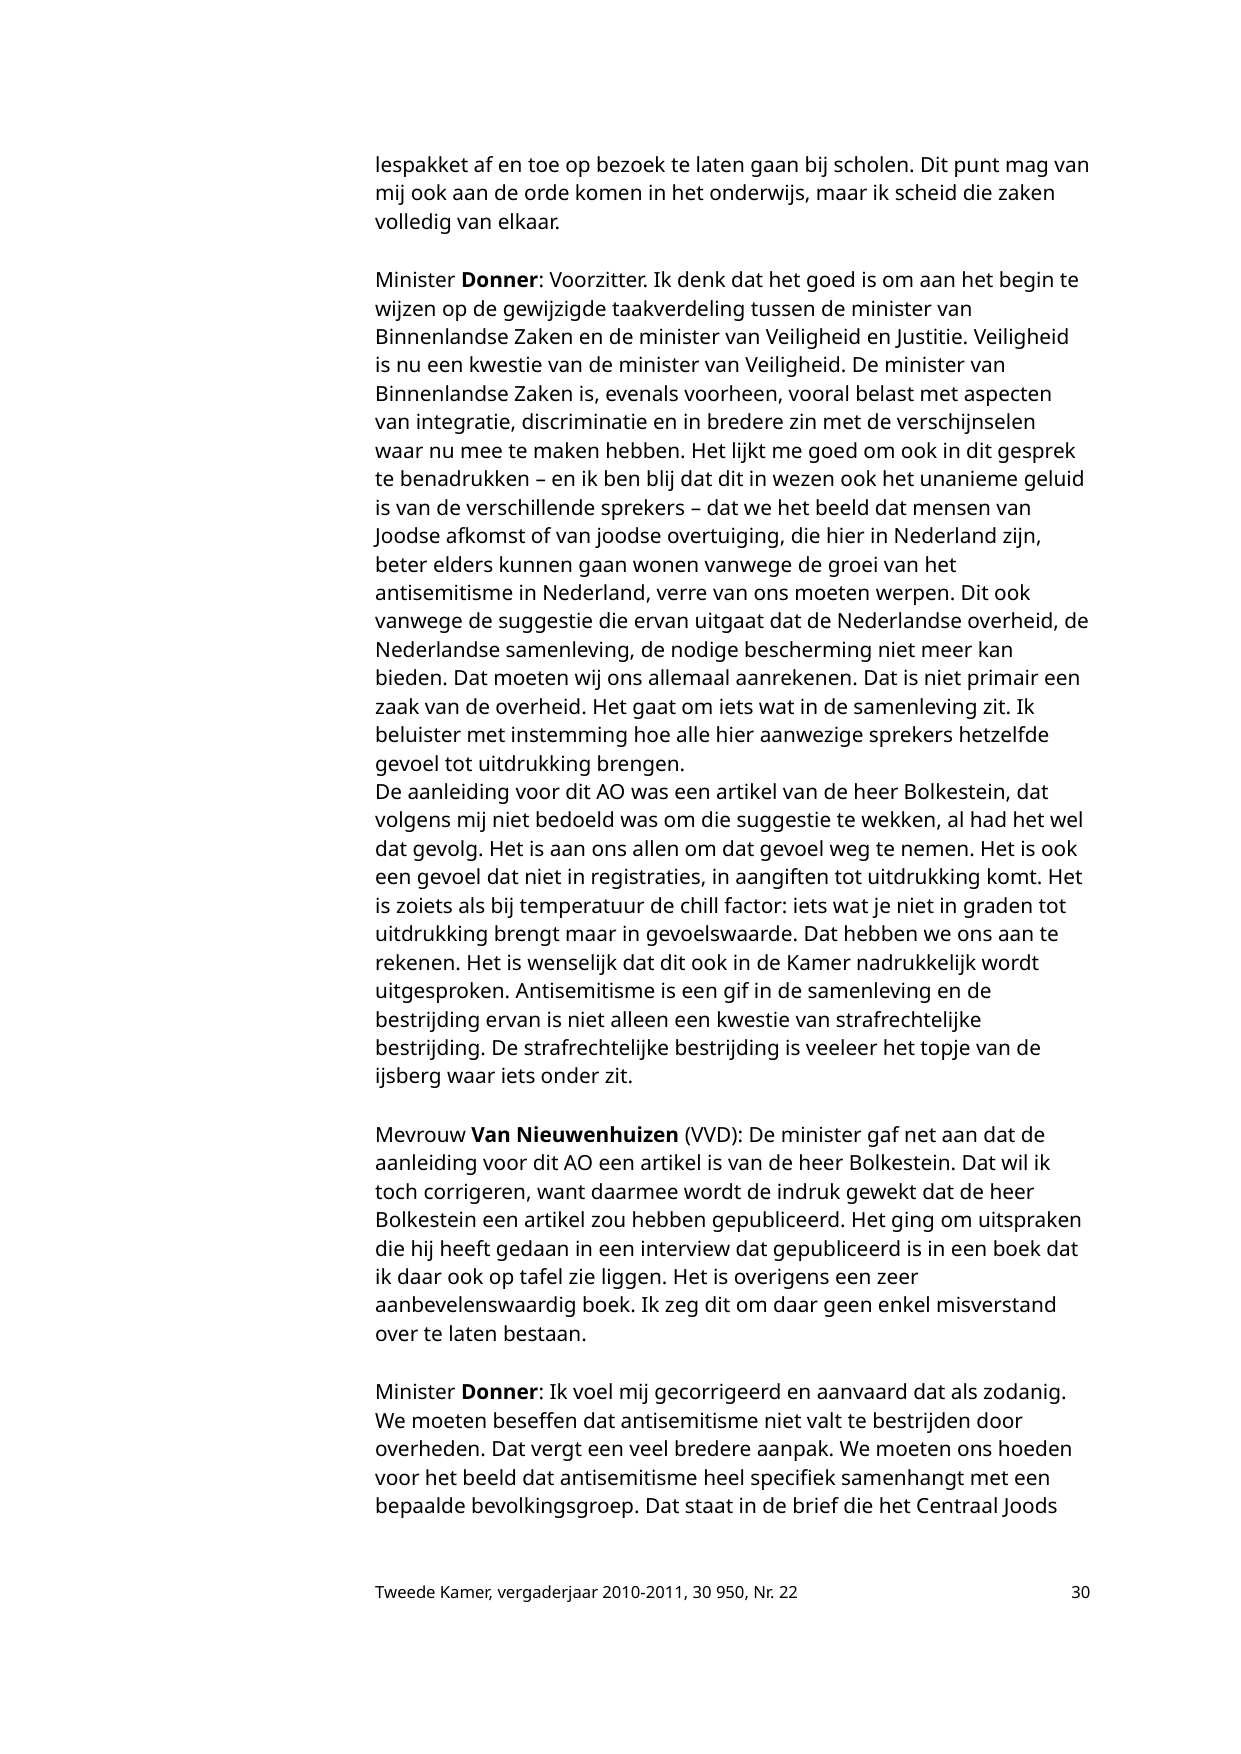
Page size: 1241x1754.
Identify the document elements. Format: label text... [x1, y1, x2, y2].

text Mevrouw Van Nieuwenhuizen (VVD): De minister gaf net aan dat de aanleiding voor dit AO een artikel is van de heer Bolkestein. Dat wil ik toch corrigeren, want daarmee wordt de indruk gewekt dat de heer Bolkestein een artikel zou hebben gepubliceerd. Het ging om uitspraken die hij heeft gedaan in een interview dat gepubliceerd is in een boek dat ik daar ook op tafel zie liggen. Het is overigens een zeer aanbevelenswaardig boek. Ik zeg dit om daar geen enkel misverstand over te laten bestaan. [375, 1120, 1090, 1347]
text De aanleiding voor dit AO was een artikel van de heer Bolkestein, dat volgens mij niet bedoeld was om die suggestie te wekken, al had het wel dat gevolg. Het is aan ons allen om dat gevoel weg te nemen. Het is ook een gevoel dat niet in registraties, in aangiften tot uitdrukking komt. Het is zoiets als bij temperatuur de chill factor: iets wat je niet in graden tot uitdrukking brengt maar in gevoelswaarde. Dat hebben we ons aan te rekenen. Het is wenselijk dat dit ook in de Kamer nadrukkelijk wordt uitgesproken. Antisemitisme is een gif in de samenleving en de bestrijding ervan is niet alleen een kwestie van strafrechtelijke bestrijding. De strafrechtelijke bestrijding is veeleer het topje van de ijsberg waar iets onder zit. [375, 777, 1090, 1090]
text Minister Donner: Ik voel mij gecorrigeerd en aanvaard dat als zodanig. We moeten beseffen dat antisemitisme niet valt te bestrijden door overheden. Dat vergt een veel bredere aanpak. We moeten ons hoeden voor het beeld dat antisemitisme heel specifiek samenhangt met een bepaalde bevolkingsgroep. Dat staat in de brief die het Centraal Joods [375, 1377, 1090, 1520]
text Minister Donner: Voorzitter. Ik denk dat het goed is om aan het begin te wijzen op de gewijzigde taakverdeling tussen de minister van Binnenlandse Zaken en de minister van Veiligheid en Justitie. Veiligheid is nu een kwestie van de minister van Veiligheid. De minister van Binnenlandse Zaken is, evenals voorheen, vooral belast met aspecten van integratie, discriminatie en in bredere zin met de verschijnselen waar nu mee te maken hebben. Het lijkt me goed om ook in dit gesprek te benadrukken – en ik ben blij dat dit in wezen ook het unanieme geluid is van de verschillende sprekers – dat we het beeld dat mensen van Joodse afkomst of van joodse overtuiging, die hier in Nederland zijn, beter elders kunnen gaan wonen vanwege de groei van het antisemitisme in Nederland, verre van ons moeten werpen. Dit ook vanwege de suggestie die ervan uitgaat dat de Nederlandse overheid, de Nederlandse samenleving, de nodige bescherming niet meer kan bieden. Dat moeten wij ons allemaal aanrekenen. Dat is niet primair een zaak van de overheid. Het gaat om iets wat in de samenleving zit. Ik beluister met instemming hoe alle hier aanwezige sprekers hetzelfde gevoel tot uitdrukking brengen. [375, 265, 1090, 777]
text lespakket af en toe op bezoek te laten gaan bij scholen. Dit punt mag van mij ook aan de orde komen in het onderwijs, maar ik scheid die zaken volledig van elkaar. [375, 150, 1090, 235]
